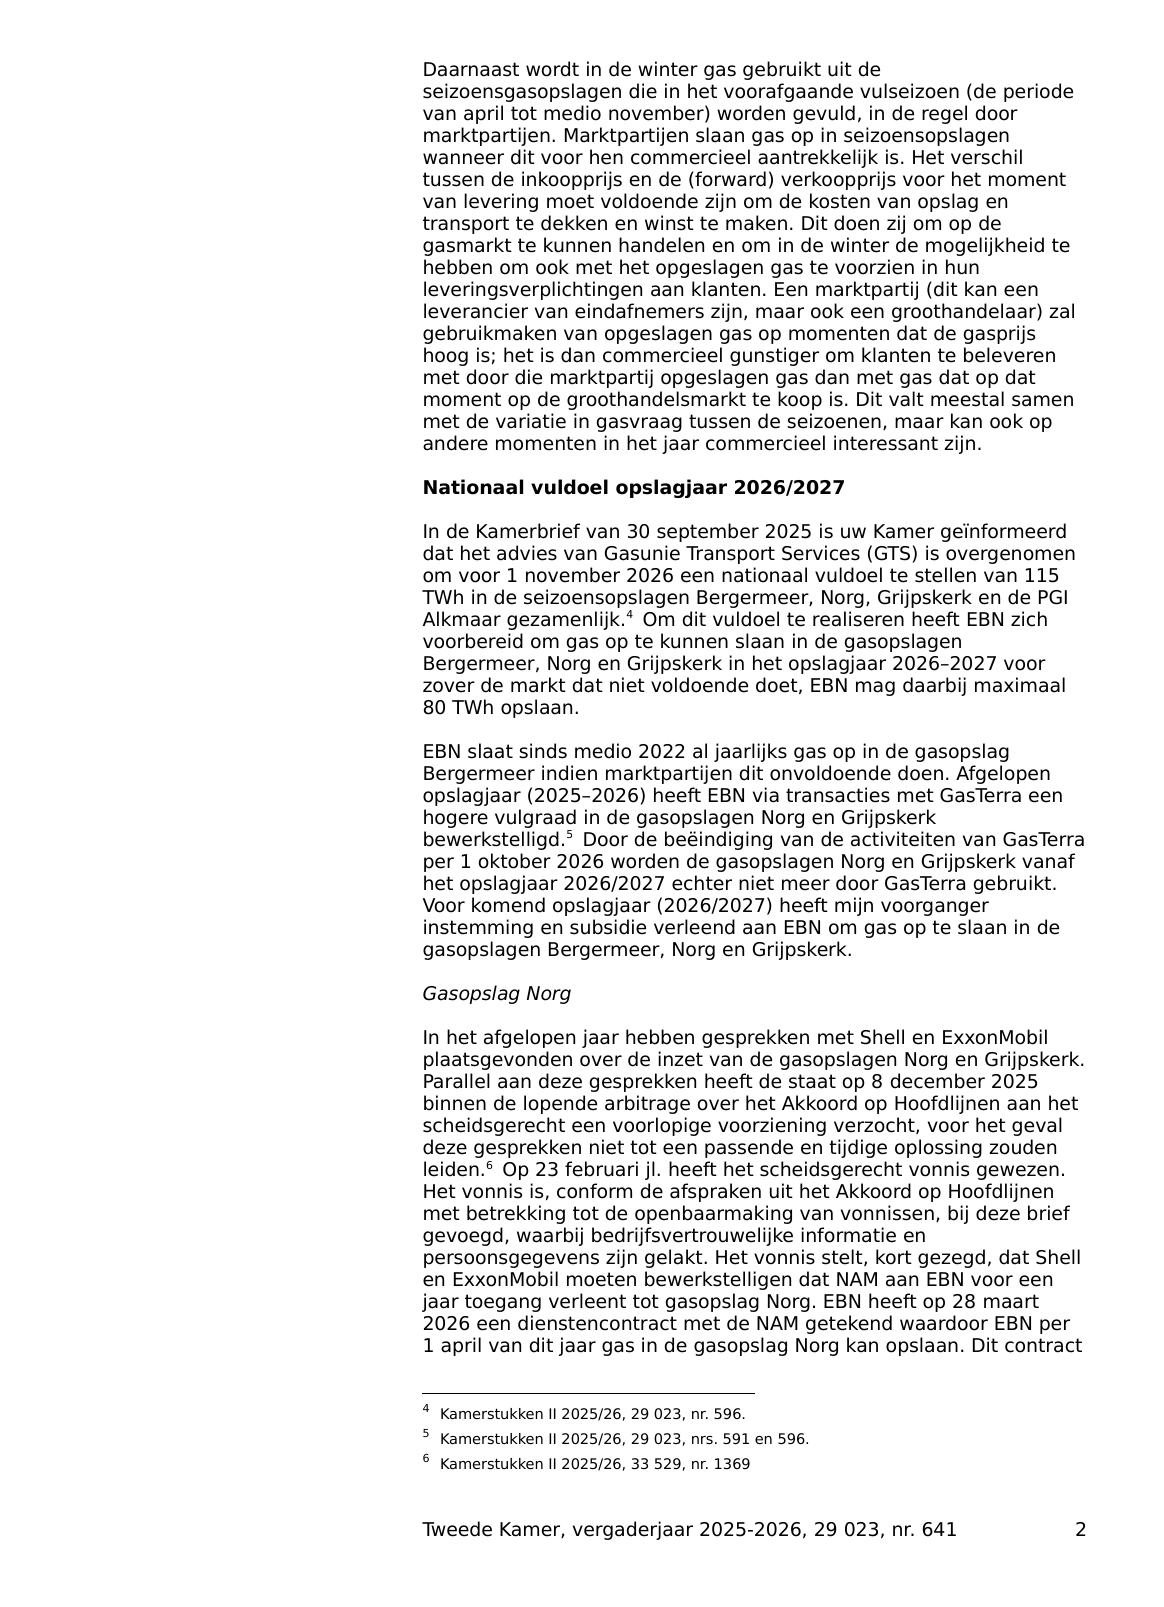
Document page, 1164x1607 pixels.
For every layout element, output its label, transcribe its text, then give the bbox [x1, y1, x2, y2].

subtitle Gasopslag Norg [422, 983, 1087, 1005]
text In de Kamerbrief van 30 september 2025 is uw Kamer geïnformeerd dat het advies van Gasunie Transport Services (GTS) is overgenomen om voor 1 november 2026 een nationaal vuldoel te stellen van 115 TWh in de seizoensopslagen Bergermeer, Norg, Grijpskerk en de PGI Alkmaar gezamenlijk. Om dit vuldoel te realiseren heeft EBN zich voorbereid om gas op te kunnen slaan in de gasopslagen Bergermeer, Norg en Grijpskerk in het opslagjaar 2026–2027 voor zover de markt dat niet voldoende doet, EBN mag daarbij maximaal 80 TWh opslaan. [422, 521, 1087, 719]
subtitle Nationaal vuldoel opslagjaar 2026/2027 [422, 477, 1087, 499]
text Kamerstukken II 2025/26, 29 023, nr. 596. [422, 1402, 1087, 1424]
text EBN slaat sinds medio 2022 al jaarlijks gas op in de gasopslag Bergermeer indien marktpartijen dit onvoldoende doen. Afgelopen opslagjaar (2025–2026) heeft EBN via transacties met GasTerra een hogere vulgraad in de gasopslagen Norg en Grijpskerk bewerkstelligd. Door de beëindiging van de activiteiten van GasTerra per 1 oktober 2026 worden de gasopslagen Norg en Grijpskerk vanaf het opslagjaar 2026/2027 echter niet meer door GasTerra gebruikt. Voor komend opslagjaar (2026/2027) heeft mijn voorganger instemming en subsidie verleend aan EBN om gas op te slaan in de gasopslagen Bergermeer, Norg en Grijpskerk. [422, 741, 1087, 961]
text In het afgelopen jaar hebben gesprekken met Shell en ExxonMobil plaatsgevonden over de inzet van de gasopslagen Norg en Grijpskerk. Parallel aan deze gesprekken heeft de staat op 8 december 2025 binnen de lopende arbitrage over het Akkoord op Hoofdlijnen aan het scheidsgerecht een voorlopige voorziening verzocht, voor het geval deze gesprekken niet tot een passende en tijdige oplossing zouden leiden. Op 23 februari jl. heeft het scheidsgerecht vonnis gewezen. Het vonnis is, conform de afspraken uit het Akkoord op Hoofdlijnen met betrekking tot de openbaarmaking van vonnissen, bij deze brief gevoegd, waarbij bedrijfsvertrouwelijke informatie en persoonsgegevens zijn gelakt. Het vonnis stelt, kort gezegd, dat Shell en ExxonMobil moeten bewerkstelligen dat NAM aan EBN voor een jaar toegang verleent tot gasopslag Norg. EBN heeft op 28 maart 2026 een dienstencontract met de NAM getekend waardoor EBN per 1 april van dit jaar gas in de gasopslag Norg kan opslaan. Dit contract [422, 1027, 1087, 1357]
text Daarnaast wordt in de winter gas gebruikt uit de seizoensgasopslagen die in het voorafgaande vulseizoen (de periode van april tot medio november) worden gevuld, in de regel door marktpartijen. Marktpartijen slaan gas op in seizoensopslagen wanneer dit voor hen commercieel aantrekkelijk is. Het verschil tussen de inkoopprijs en de (forward) verkoopprijs voor het moment van levering moet voldoende zijn om de kosten van opslag en transport te dekken en winst te maken. Dit doen zij om op de gasmarkt te kunnen handelen en om in de winter de mogelijkheid te hebben om ook met het opgeslagen gas te voorzien in hun leveringsverplichtingen aan klanten. Een marktpartij (dit kan een leverancier van eindafnemers zijn, maar ook een groothandelaar) zal gebruikmaken van opgeslagen gas op momenten dat de gasprijs hoog is; het is dan commercieel gunstiger om klanten te beleveren met door die marktpartij opgeslagen gas dan met gas dat op dat moment op de groothandelsmarkt te koop is. Dit valt meestal samen met de variatie in gasvraag tussen de seizoenen, maar kan ook op andere momenten in het jaar commercieel interessant zijn. [422, 59, 1087, 455]
text Kamerstukken II 2025/26, 33 529, nr. 1369 [422, 1452, 1087, 1474]
text Kamerstukken II 2025/26, 29 023, nrs. 591 en 596. [422, 1427, 1087, 1449]
